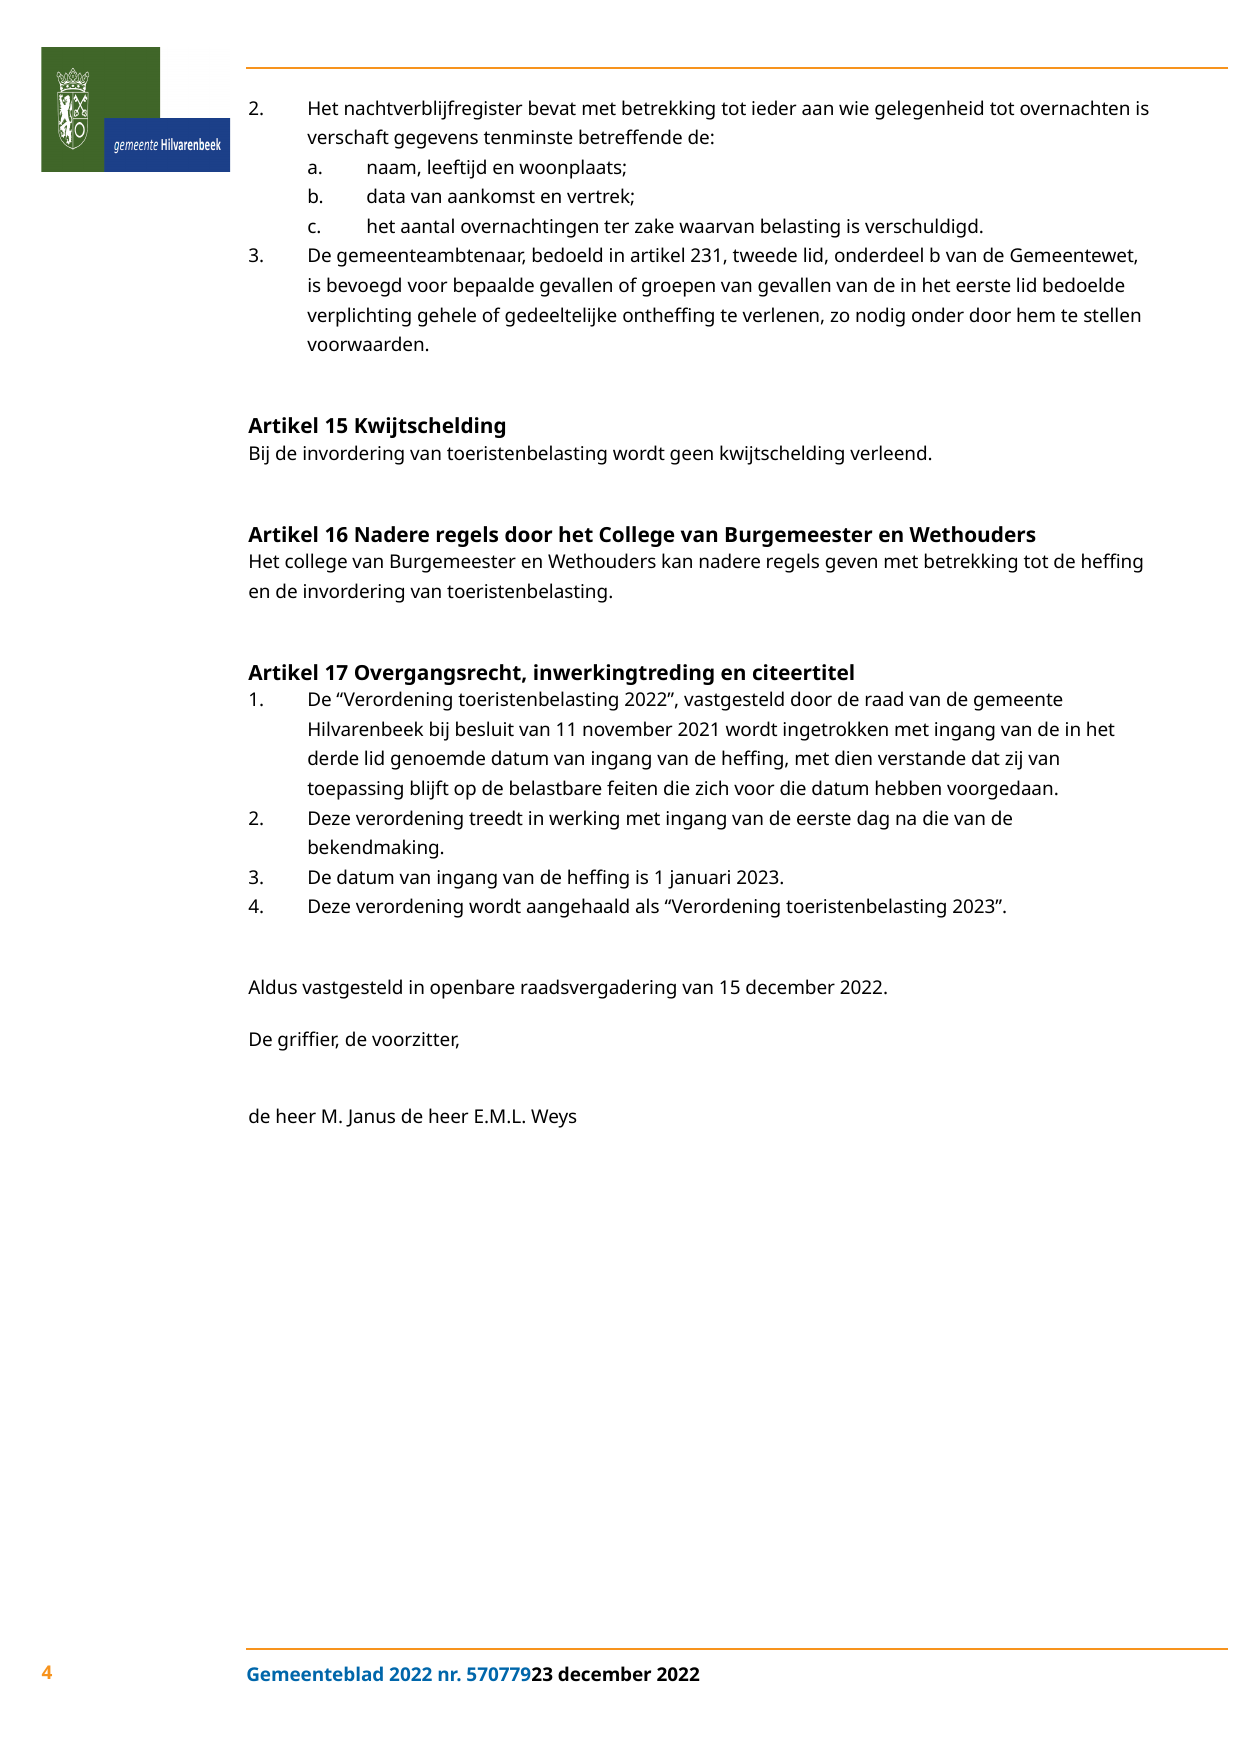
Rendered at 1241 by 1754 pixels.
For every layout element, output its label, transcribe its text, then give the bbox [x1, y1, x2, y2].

list het aantal overnachtingen ter zake waarvan belasting is verschuldigd. [307, 213, 1152, 239]
list De datum van ingang van de heffing is 1 januari 2023. [248, 864, 1152, 889]
list De “Verordening toeristenbelasting 2022”, vastgesteld door de raad van de gemeente Hilvarenbeek bij besluit van 11 november 2021 wordt ingetrokken met ingang van de in het derde lid genoemde datum van ingang van de heffing, met dien verstande dat zij van toepassing blijft op de belastbare feiten die zich voor die datum hebben voorgedaan. [248, 686, 1152, 801]
text De griffier, de voorzitter, [248, 1026, 1152, 1052]
list data van aankomst en vertrek; [307, 183, 1152, 209]
text Het college van Burgemeester en Wethouders kan nadere regels geven met betrekking tot de heffing en de invordering van toeristenbelasting. [248, 548, 1152, 604]
text Artikel 16 Nadere regels door het College van Burgemeester en Wethouders [248, 520, 1152, 548]
list Deze verordening wordt aangehaald als “Verordening toeristenbelasting 2023”. [248, 893, 1152, 919]
text Artikel 15 Kwijtschelding [248, 411, 1152, 440]
list Het nachtverblijfregister bevat met betrekking tot ieder aan wie gelegenheid tot overnachten is verschaft gegevens tenminste betreffende de: [248, 95, 1152, 150]
text Artikel 17 Overgangsrecht, inwerkingtreding en citeertitel [248, 658, 1152, 686]
text Bij de invordering van toeristenbelasting wordt geen kwijtschelding verleend. [248, 440, 1152, 466]
list De gemeenteambtenaar, bedoeld in artikel 231, tweede lid, onderdeel b van de Gemeentewet, is bevoegd voor bepaalde gevallen of groepen van gevallen van de in het eerste lid bedoelde verplichting gehele of gedeeltelijke ontheffing te verlenen, zo nodig onder door hem te stellen voorwaarden. [248, 243, 1152, 357]
text Aldus vastgesteld in openbare raadsvergadering van 15 december 2022. [248, 974, 1152, 1000]
text de heer M. Janus de heer E.M.L. Weys [248, 1103, 1152, 1129]
picture [41, 47, 231, 172]
list Deze verordening treedt in werking met ingang van de eerste dag na die van de bekendmaking. [248, 805, 1152, 860]
list naam, leeftijd en woonplaats; [307, 154, 1152, 180]
